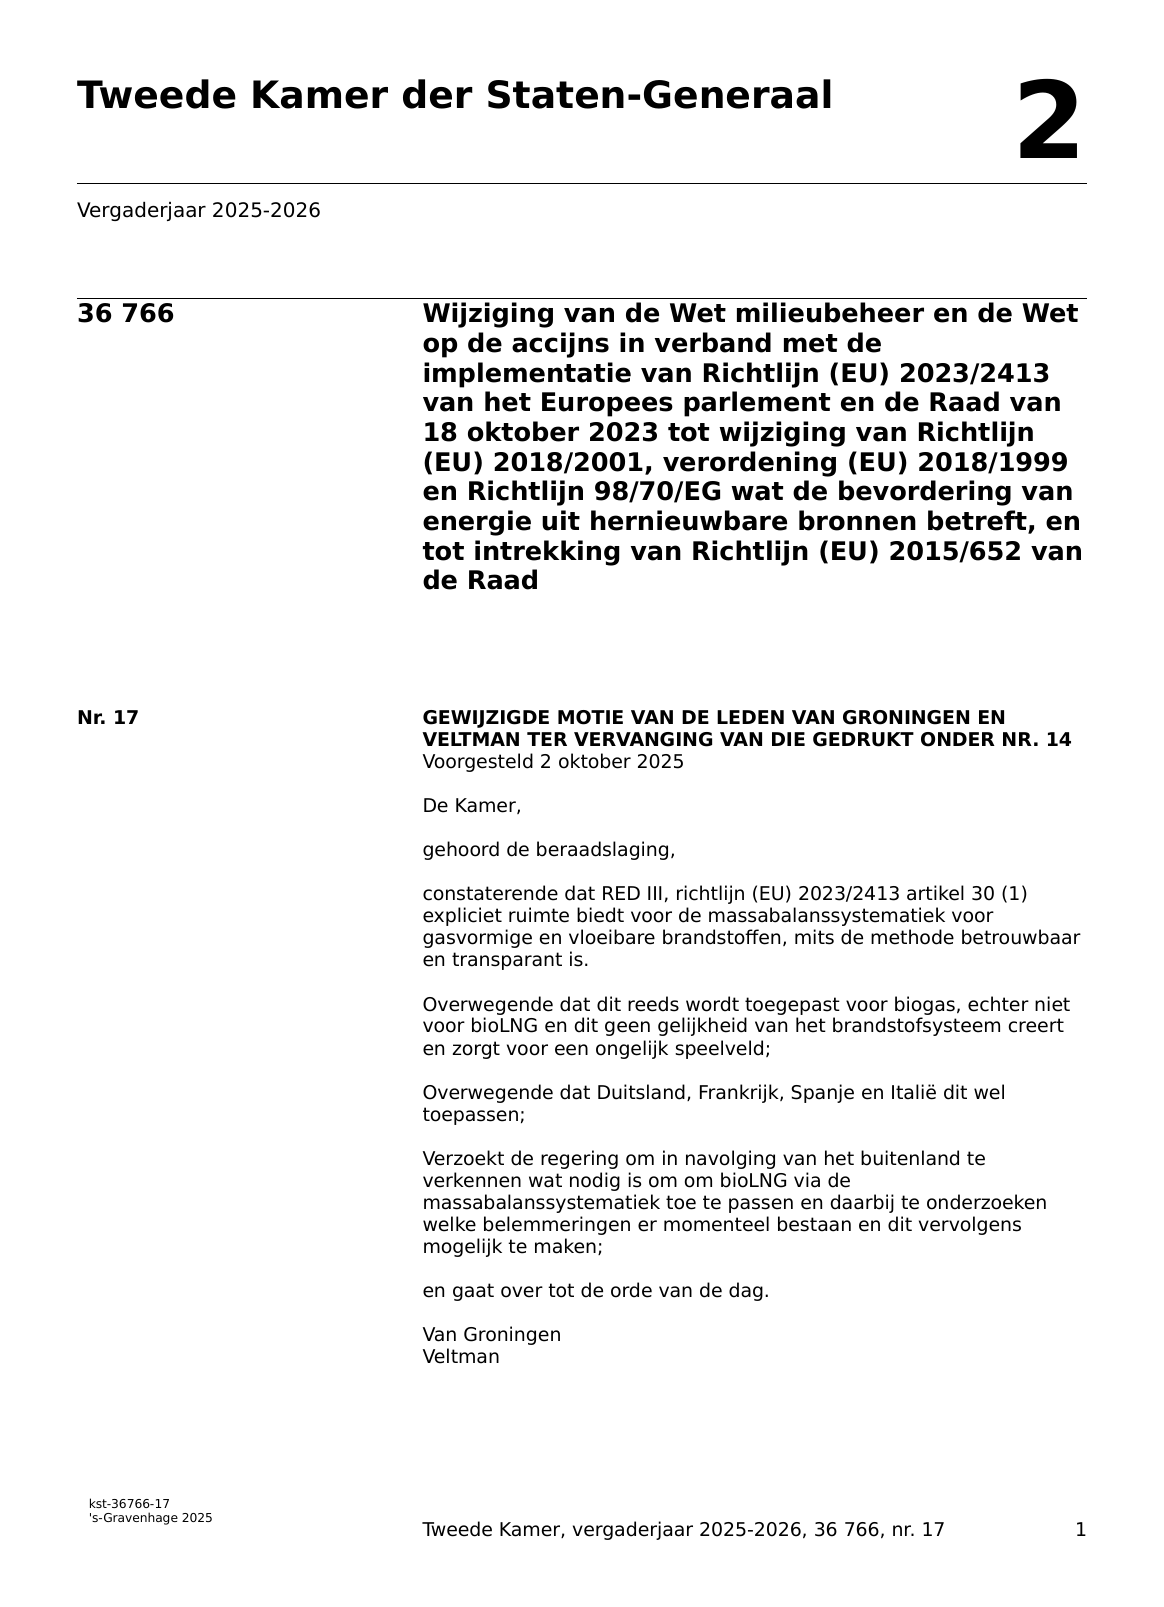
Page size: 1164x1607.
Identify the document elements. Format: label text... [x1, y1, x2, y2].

text kst-36766-17 [88, 1497, 323, 1511]
table_header Tweede Kamer der Staten-Generaal [77, 59, 886, 183]
text gehoord de beraadslaging, [422, 839, 1087, 861]
text Overwegende dat dit reeds wordt toegepast voor biogas, echter niet voor bioLNG en dit geen gelijkheid van het brandstofsysteem creert en zorgt voor een ongelijk speelveld; [422, 993, 1087, 1059]
text constaterende dat RED III, richtlijn (EU) 2023/2413 artikel 30 (1) expliciet ruimte biedt voor de massabalanssystematiek voor gasvormige en vloeibare brandstoffen, mits de methode betrouwbaar en transparant is. [422, 883, 1087, 971]
text Voorgesteld 2 oktober 2025 [422, 751, 1087, 773]
text en gaat over tot de orde van de dag. [422, 1280, 1087, 1302]
text Verzoekt de regering om in navolging van het buitenland te verkennen wat nodig is om om bioLNG via de massabalanssystematiek toe te passen en daarbij te onderzoeken welke belemmeringen er momenteel bestaan en dit vervolgens mogelijk te maken; [422, 1148, 1087, 1258]
text 's-Gravenhage 2025 [88, 1511, 323, 1525]
text Veltman [422, 1346, 1087, 1368]
text Overwegende dat Duitsland, Frankrijk, Spanje en Italië dit wel toepassen; [422, 1082, 1087, 1126]
subtitle Nr. 17 GEWIJZIGDE MOTIE VAN DE LEDEN VAN GRONINGEN EN VELTMAN TER VERVANGING VAN DIE GEDRUKT ONDER NR. 14 [77, 707, 1087, 751]
table_cell Vergaderjaar 2025-2026 [77, 184, 1087, 298]
text Van Groningen [422, 1324, 1087, 1346]
text De Kamer, [422, 795, 1087, 817]
subtitle 36 766 Wijziging van de Wet milieubeheer en de Wet op de accijns in verband met de implementatie van Richtlijn (EU) 2023/2413 van het Europees parlement en de Raad van 18 oktober 2023 tot wijziging van Richtlijn (EU) 2018/2001, verordening (EU) 2018/1999 en Richtlijn 98/70/EG wat de bevordering van energie uit hernieuwbare bronnen betreft, en tot intrekking van Richtlijn (EU) 2015/652 van de Raad [77, 299, 1087, 596]
table_header 2 [886, 59, 1087, 183]
